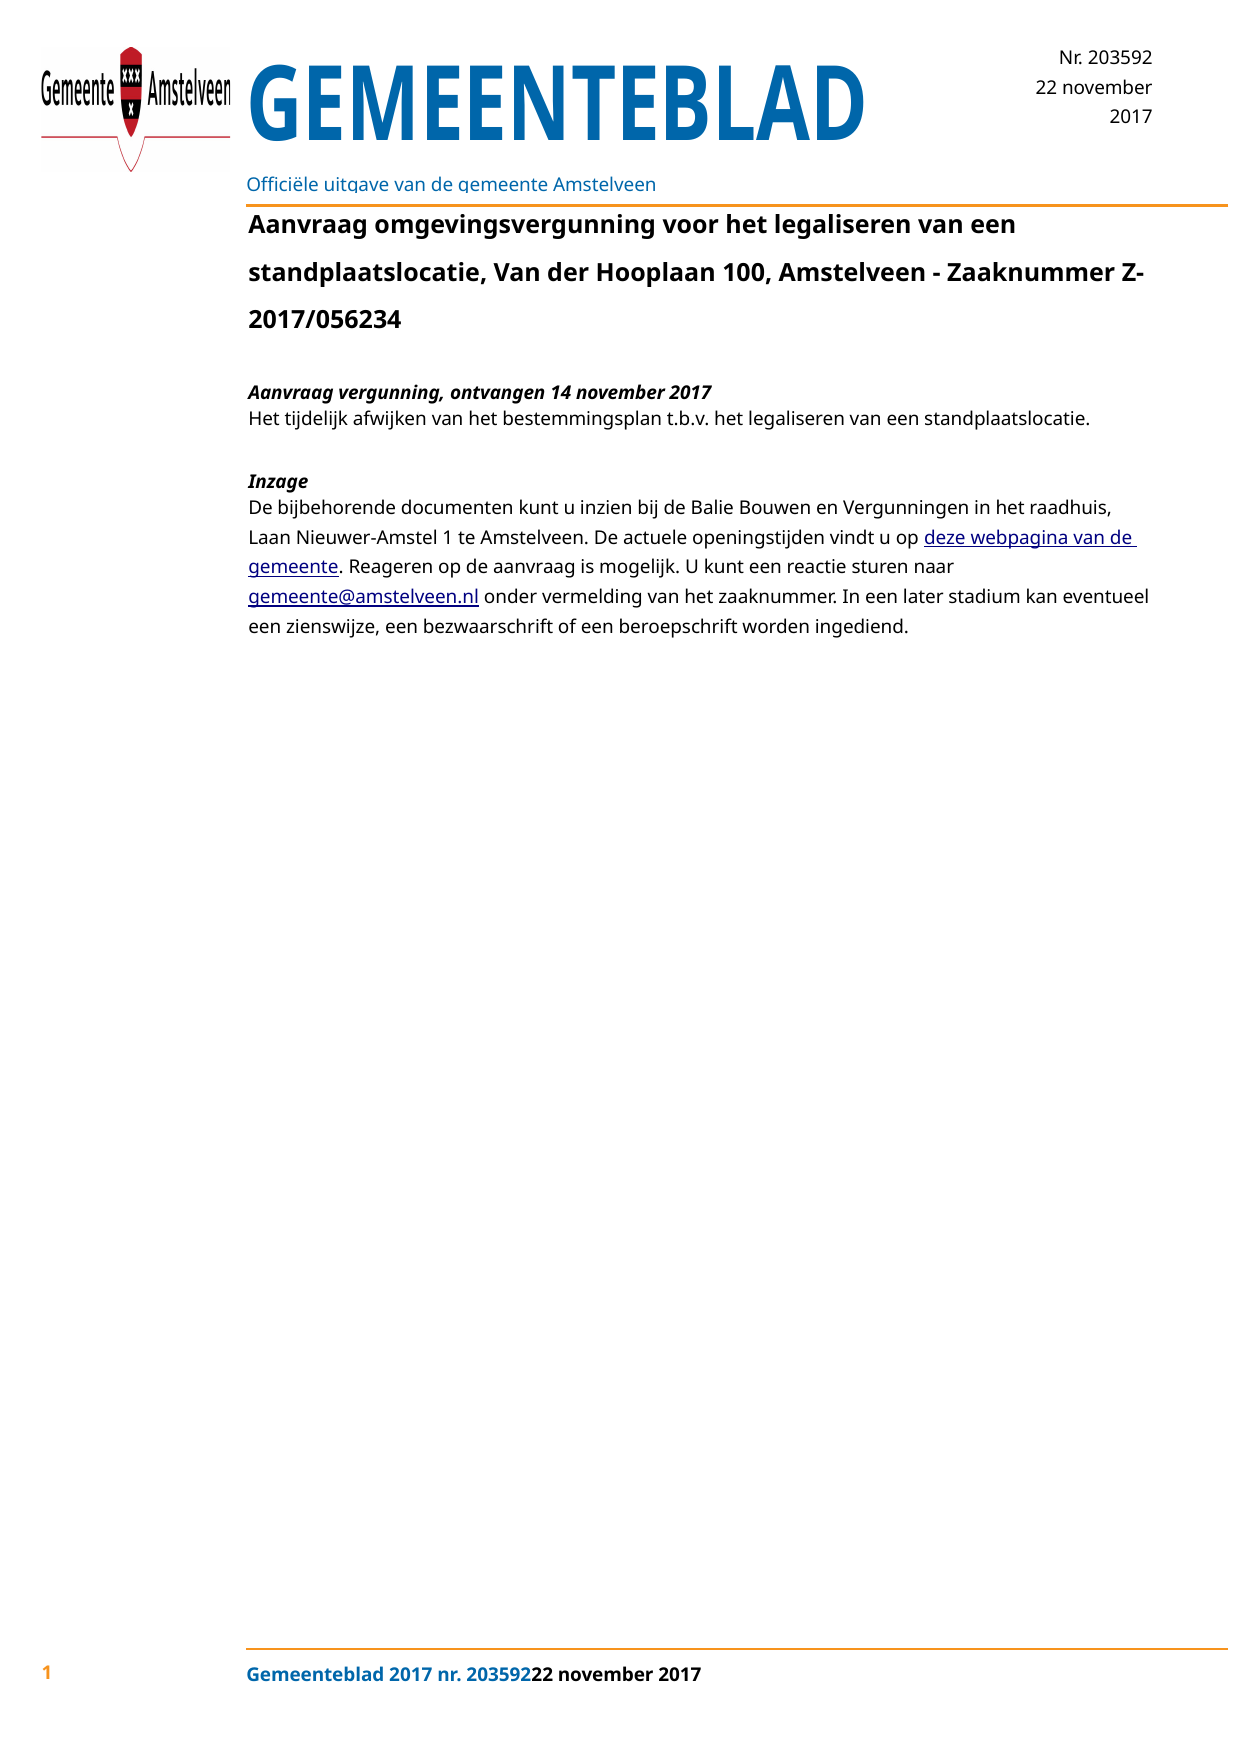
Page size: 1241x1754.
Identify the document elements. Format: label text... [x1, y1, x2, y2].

text Het tijdelijk afwijken van het bestemmingsplan t.b.v. het legaliseren van een standplaatslocatie. [248, 405, 1152, 431]
picture [41, 47, 231, 172]
text De bijbehorende documenten kunt u inzien bij de Balie Bouwen en Vergunningen in het raadhuis, Laan Nieuwer-Amstel 1 te Amstelveen. De actuele openingstijden vindt u op deze webpagina van de gemeente. Reageren op de aanvraag is mogelijk. U kunt een reactie sturen naar gemeente@amstelveen.nl onder vermelding van het zaaknummer. In een later stadium kan eventueel een zienswijze, een bezwaarschrift of een beroepschrift worden ingediend. [248, 494, 1152, 638]
text Aanvraag omgevingsvergunning voor het legaliseren van een standplaatslocatie, Van der Hooplaan 100, Amstelveen - Zaaknummer Z-2017/056234 [248, 207, 1152, 336]
text Inzage [248, 469, 1152, 494]
text Aanvraag vergunning, ontvangen 14 november 2017 [248, 379, 1152, 405]
